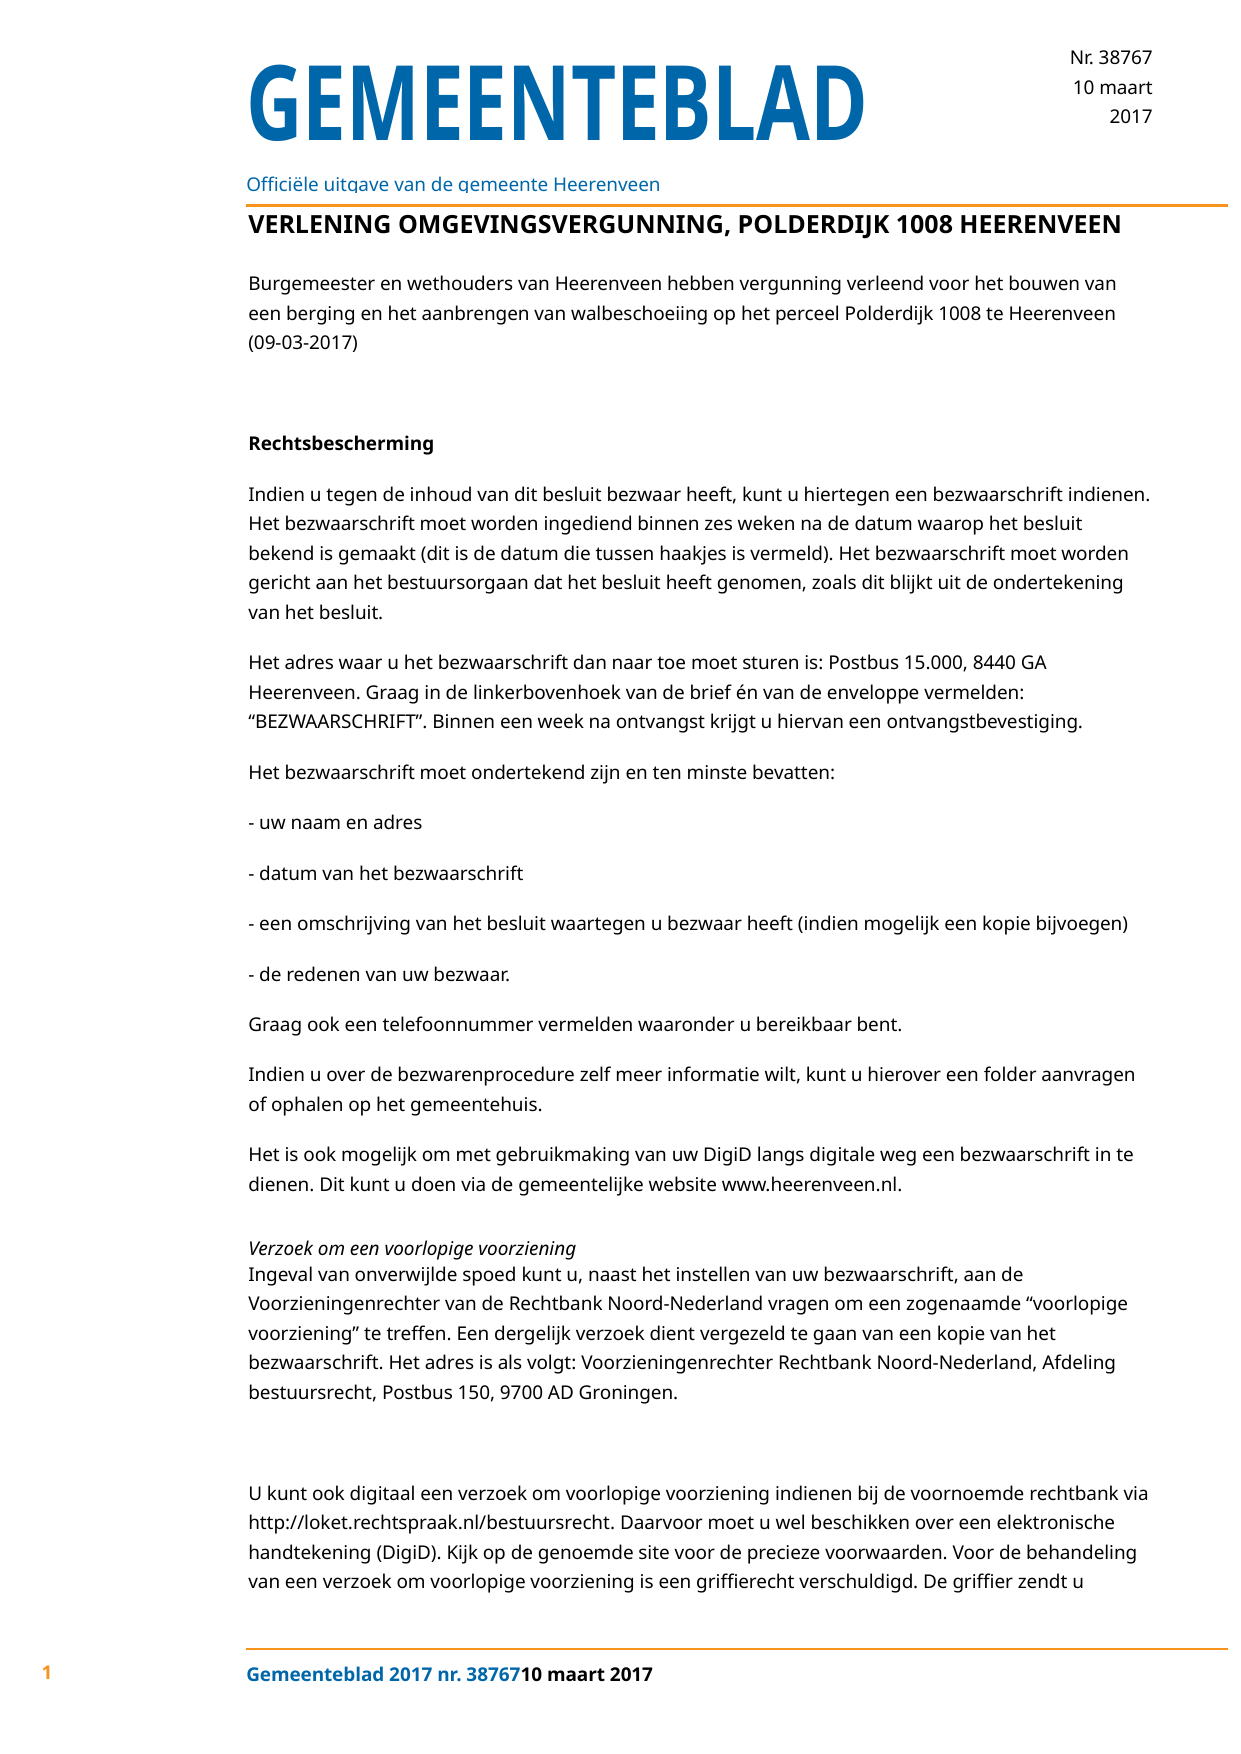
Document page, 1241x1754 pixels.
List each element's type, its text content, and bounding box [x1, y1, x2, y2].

text - de redenen van uw bezwaar. [248, 961, 1152, 986]
text Burgemeester en wethouders van Heerenveen hebben vergunning verleend voor het bouwen van een berging en het aanbrengen van walbeschoeiing op het perceel Polderdijk 1008 te Heerenveen (09-03-2017) [248, 270, 1152, 355]
text U kunt ook digitaal een verzoek om voorlopige voorziening indienen bij de voornoemde rechtbank via http://loket.rechtspraak.nl/bestuursrecht. Daarvoor moet u wel beschikken over een elektronische handtekening (DigiD). Kijk op de genoemde site voor de precieze voorwaarden. Voor de behandeling van een verzoek om voorlopige voorziening is een griffierecht verschuldigd. De griffier zendt u [248, 1480, 1152, 1594]
text Verzoek om een voorlopige voorziening [248, 1235, 1152, 1261]
text Het is ook mogelijk om met gebruikmaking van uw DigiD langs digitale weg een bezwaarschrift in te dienen. Dit kunt u doen via de gemeentelijke website www.heerenveen.nl. [248, 1142, 1152, 1197]
text Indien u over de bezwarenprocedure zelf meer informatie wilt, kunt u hierover een folder aanvragen of ophalen op het gemeentehuis. [248, 1062, 1152, 1117]
text - datum van het bezwaarschrift [248, 860, 1152, 886]
text Ingeval van onverwijlde spoed kunt u, naast het instellen van uw bezwaarschrift, aan de Voorzieningenrechter van de Rechtbank Noord-Nederland vragen om een zogenaamde “voorlopige voorziening” te treffen. Een dergelijk verzoek dient vergezeld te gaan van een kopie van het bezwaarschrift. Het adres is als volgt: Voorzieningenrechter Rechtbank Noord-Nederland, Afdeling bestuursrecht, Postbus 150, 9700 AD Groningen. [248, 1261, 1152, 1405]
text Het adres waar u het bezwaarschrift dan naar toe moet sturen is: Postbus 15.000, 8440 GA Heerenveen. Graag in de linkerbovenhoek van de brief én van de enveloppe vermelden: “BEZWAARSCHRIFT”. Binnen een week na ontvangst krijgt u hiervan een ontvangstbevestiging. [248, 649, 1152, 734]
text - een omschrijving van het besluit waartegen u bezwaar heeft (indien mogelijk een kopie bijvoegen) [248, 910, 1152, 936]
text - uw naam en adres [248, 809, 1152, 835]
text Graag ook een telefoonnummer vermelden waaronder u bereikbaar bent. [248, 1011, 1152, 1037]
text Indien u tegen de inhoud van dit besluit bezwaar heeft, kunt u hiertegen een bezwaarschrift indienen. Het bezwaarschrift moet worden ingediend binnen zes weken na de datum waarop het besluit bekend is gemaakt (dit is de datum die tussen haakjes is vermeld). Het bezwaarschrift moet worden gericht aan het bestuursorgaan dat het besluit heeft genomen, zoals dit blijkt uit de ondertekening van het besluit. [248, 481, 1152, 625]
text VERLENING OMGEVINGSVERGUNNING, POLDERDIJK 1008 HEERENVEEN [248, 207, 1152, 241]
text Rechtsbescherming [248, 430, 1152, 456]
picture [41, 47, 231, 172]
text Het bezwaarschrift moet ondertekend zijn en ten minste bevatten: [248, 759, 1152, 785]
